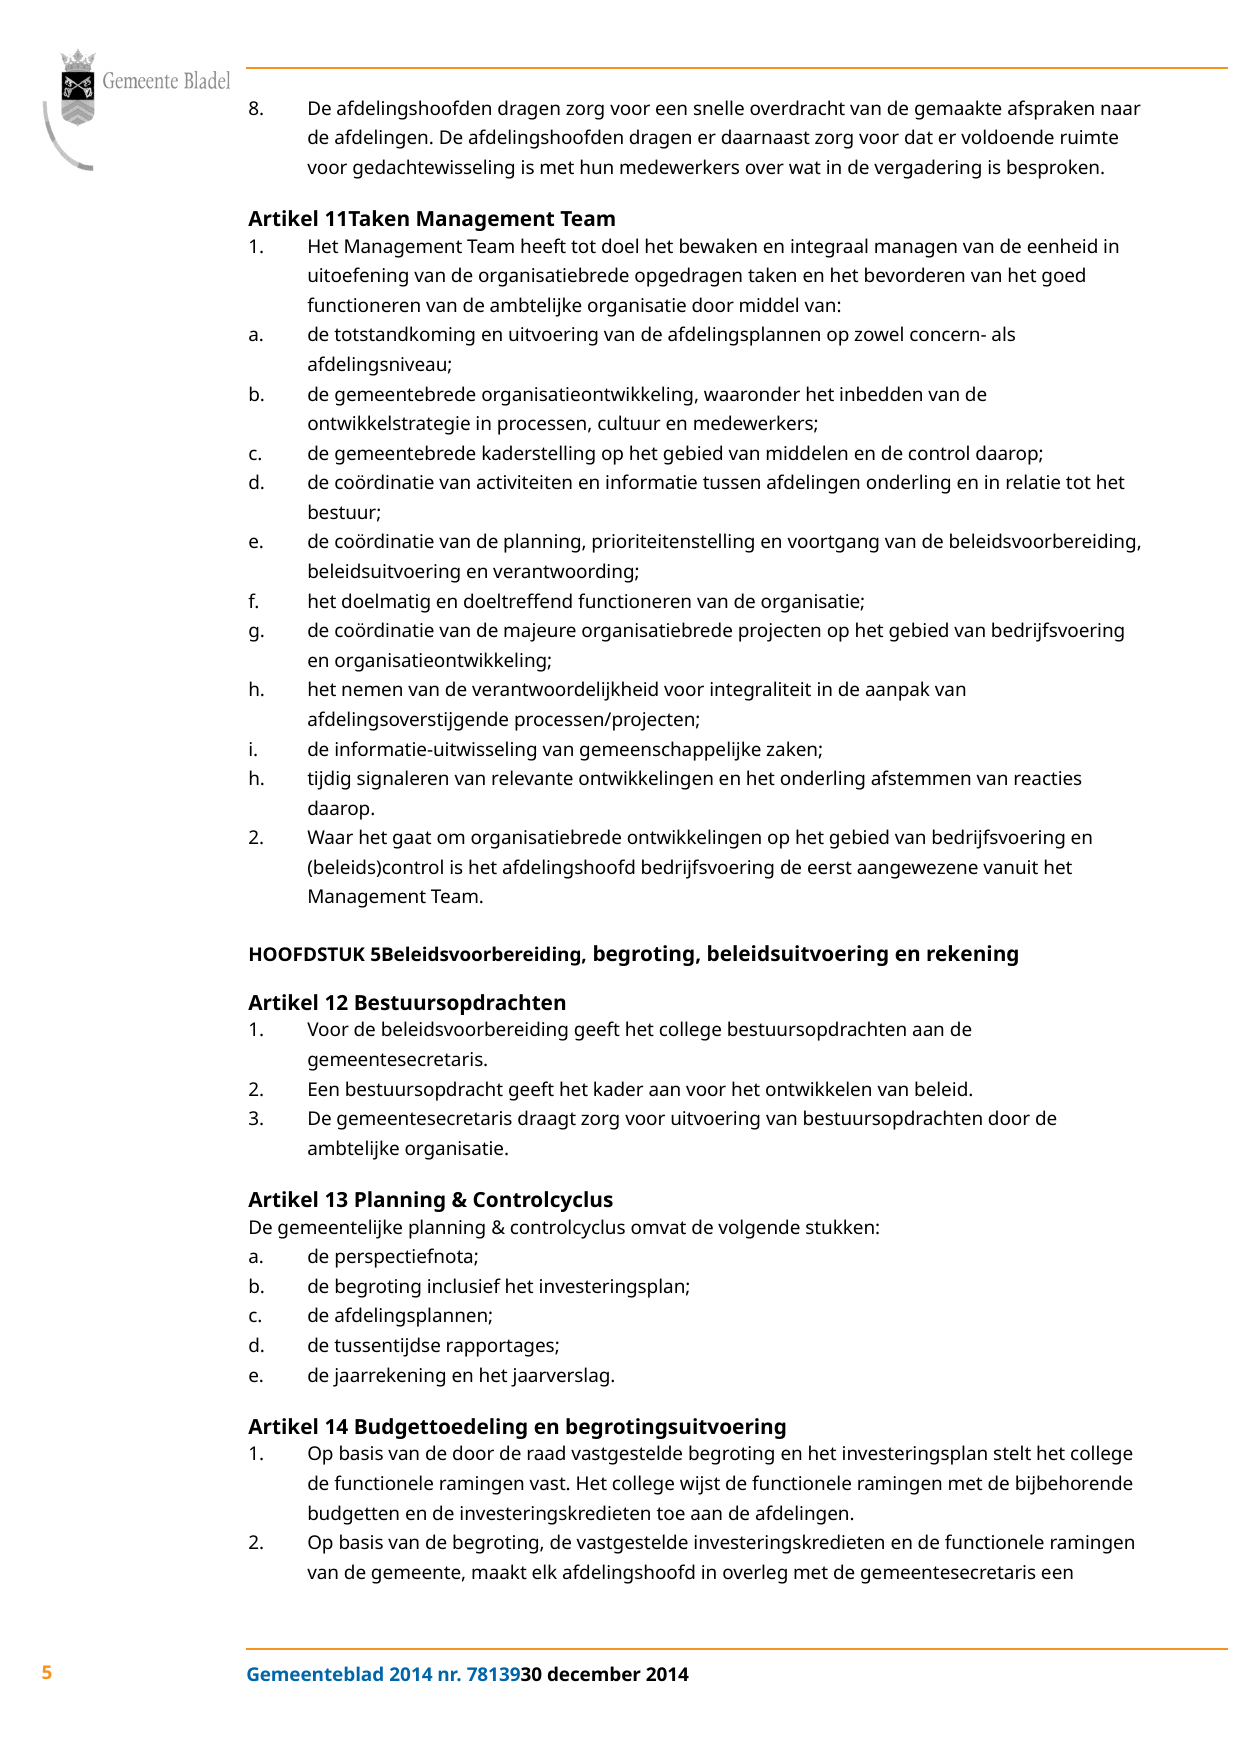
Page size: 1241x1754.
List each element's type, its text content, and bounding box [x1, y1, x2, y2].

list Op basis van de door de raad vastgestelde begroting en het investeringsplan stelt het college de functionele ramingen vast. Het college wijst de functionele ramingen met de bijbehorende budgetten en de investeringskredieten toe aan de afdelingen. [248, 1441, 1152, 1526]
list het doelmatig en doeltreffend functioneren van de organisatie; [248, 588, 1152, 613]
text Artikel 13 Planning & Controlcyclus [248, 1185, 1152, 1214]
list tijdig signaleren van relevante ontwikkelingen en het onderling afstemmen van reacties daarop. [248, 765, 1152, 821]
list Het Management Team heeft tot doel het bewaken en integraal managen van de eenheid in uitoefening van de organisatiebrede opgedragen taken en het bevorderen van het goed functioneren van de ambtelijke organisatie door middel van: [248, 233, 1152, 318]
list de informatie-uitwisseling van gemeenschappelijke zaken; [248, 736, 1152, 761]
list de gemeentebrede kaderstelling op het gebied van middelen en de control daarop; [248, 440, 1152, 466]
list de coördinatie van de planning, prioriteitenstelling en voortgang van de beleidsvoorbereiding, beleidsuitvoering en verantwoording; [248, 529, 1152, 584]
list de gemeentebrede organisatieontwikkeling, waaronder het inbedden van de ontwikkelstrategie in processen, cultuur en medewerkers; [248, 381, 1152, 436]
list de begroting inclusief het investeringsplan; [248, 1273, 1152, 1299]
list De afdelingshoofden dragen zorg voor een snelle overdracht van de gemaakte afspraken naar de afdelingen. De afdelingshoofden dragen er daarnaast zorg voor dat er voldoende ruimte voor gedachtewisseling is met hun medewerkers over wat in de vergadering is besproken. [248, 95, 1152, 180]
text Artikel 14 Budgettoedeling en begrotingsuitvoering [248, 1412, 1152, 1441]
list Een bestuursopdracht geeft het kader aan voor het ontwikkelen van beleid. [248, 1076, 1152, 1102]
list de totstandkoming en uitvoering van de afdelingsplannen op zowel concern- als afdelingsniveau; [248, 322, 1152, 377]
list de tussentijdse rapportages; [248, 1332, 1152, 1358]
list Op basis van de begroting, de vastgestelde investeringskredieten en de functionele ramingen van de gemeente, maakt elk afdelingshoofd in overleg met de gemeentesecretaris een [248, 1529, 1152, 1585]
list de coördinatie van de majeure organisatiebrede projecten op het gebied van bedrijfsvoering en organisatieontwikkeling; [248, 617, 1152, 673]
list de perspectiefnota; [248, 1243, 1152, 1269]
list De gemeentesecretaris draagt zorg voor uitvoering van bestuursopdrachten door de ambtelijke organisatie. [248, 1105, 1152, 1161]
text De gemeentelijke planning & controlcyclus omvat de volgende stukken: [248, 1214, 1152, 1239]
picture [41, 47, 231, 172]
list de jaarrekening en het jaarverslag. [248, 1362, 1152, 1387]
list het nemen van de verantwoordelijkheid voor integraliteit in de aanpak van afdelingsoverstijgende processen/projecten; [248, 677, 1152, 732]
text HOOFDSTUK 5Beleidsvoorbereiding, begroting, beleidsuitvoering en rekening [248, 939, 1152, 967]
text Artikel 12 Bestuursopdrachten [248, 988, 1152, 1017]
list Voor de beleidsvoorbereiding geeft het college bestuursopdrachten aan de gemeentesecretaris. [248, 1017, 1152, 1072]
list de coördinatie van activiteiten en informatie tussen afdelingen onderling en in relatie tot het bestuur; [248, 469, 1152, 525]
text Artikel 11Taken Management Team [248, 204, 1152, 233]
list de afdelingsplannen; [248, 1303, 1152, 1328]
list Waar het gaat om organisatiebrede ontwikkelingen op het gebied van bedrijfsvoering en (beleids)control is het afdelingshoofd bedrijfsvoering de eerst aangewezene vanuit het Management Team. [248, 824, 1152, 909]
